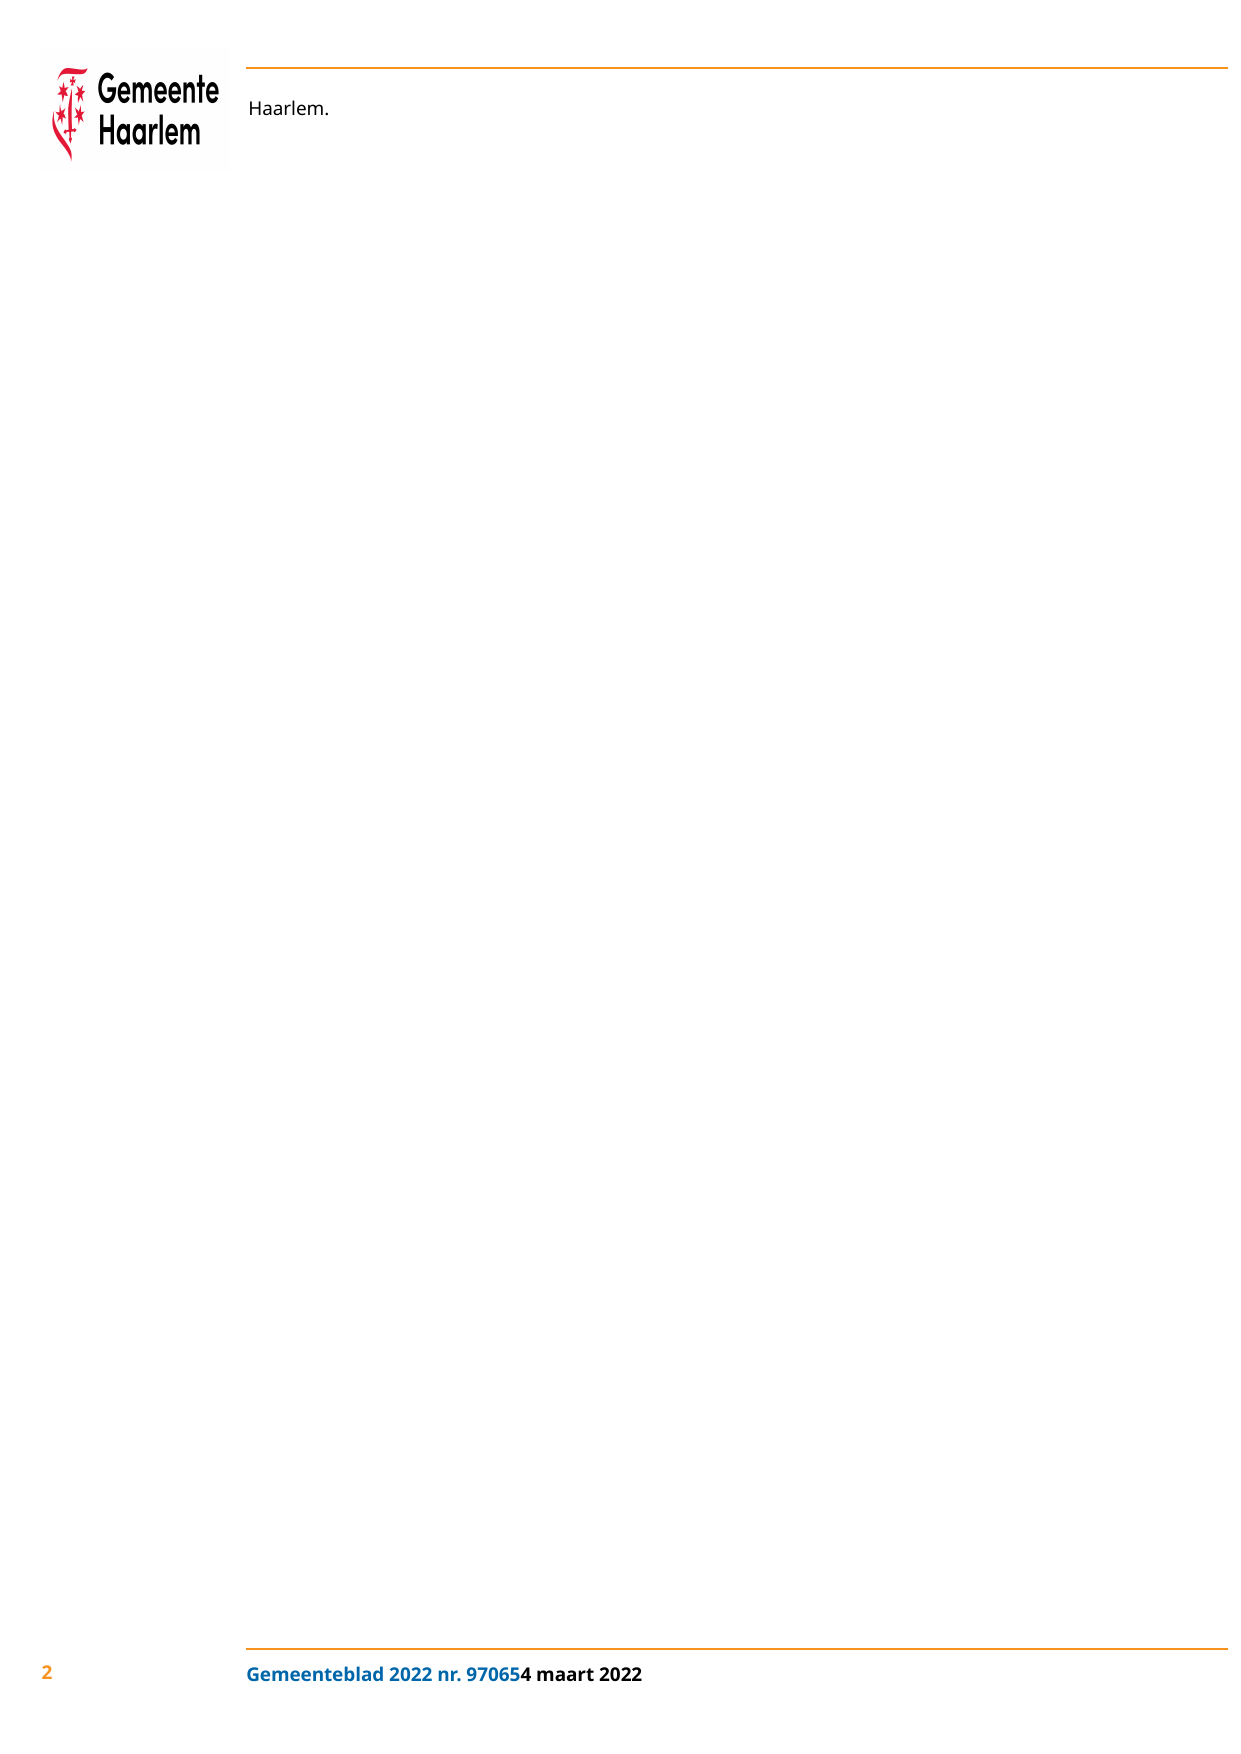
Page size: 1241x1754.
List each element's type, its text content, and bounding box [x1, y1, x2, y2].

text Haarlem. [248, 95, 1152, 121]
picture [41, 47, 231, 172]
